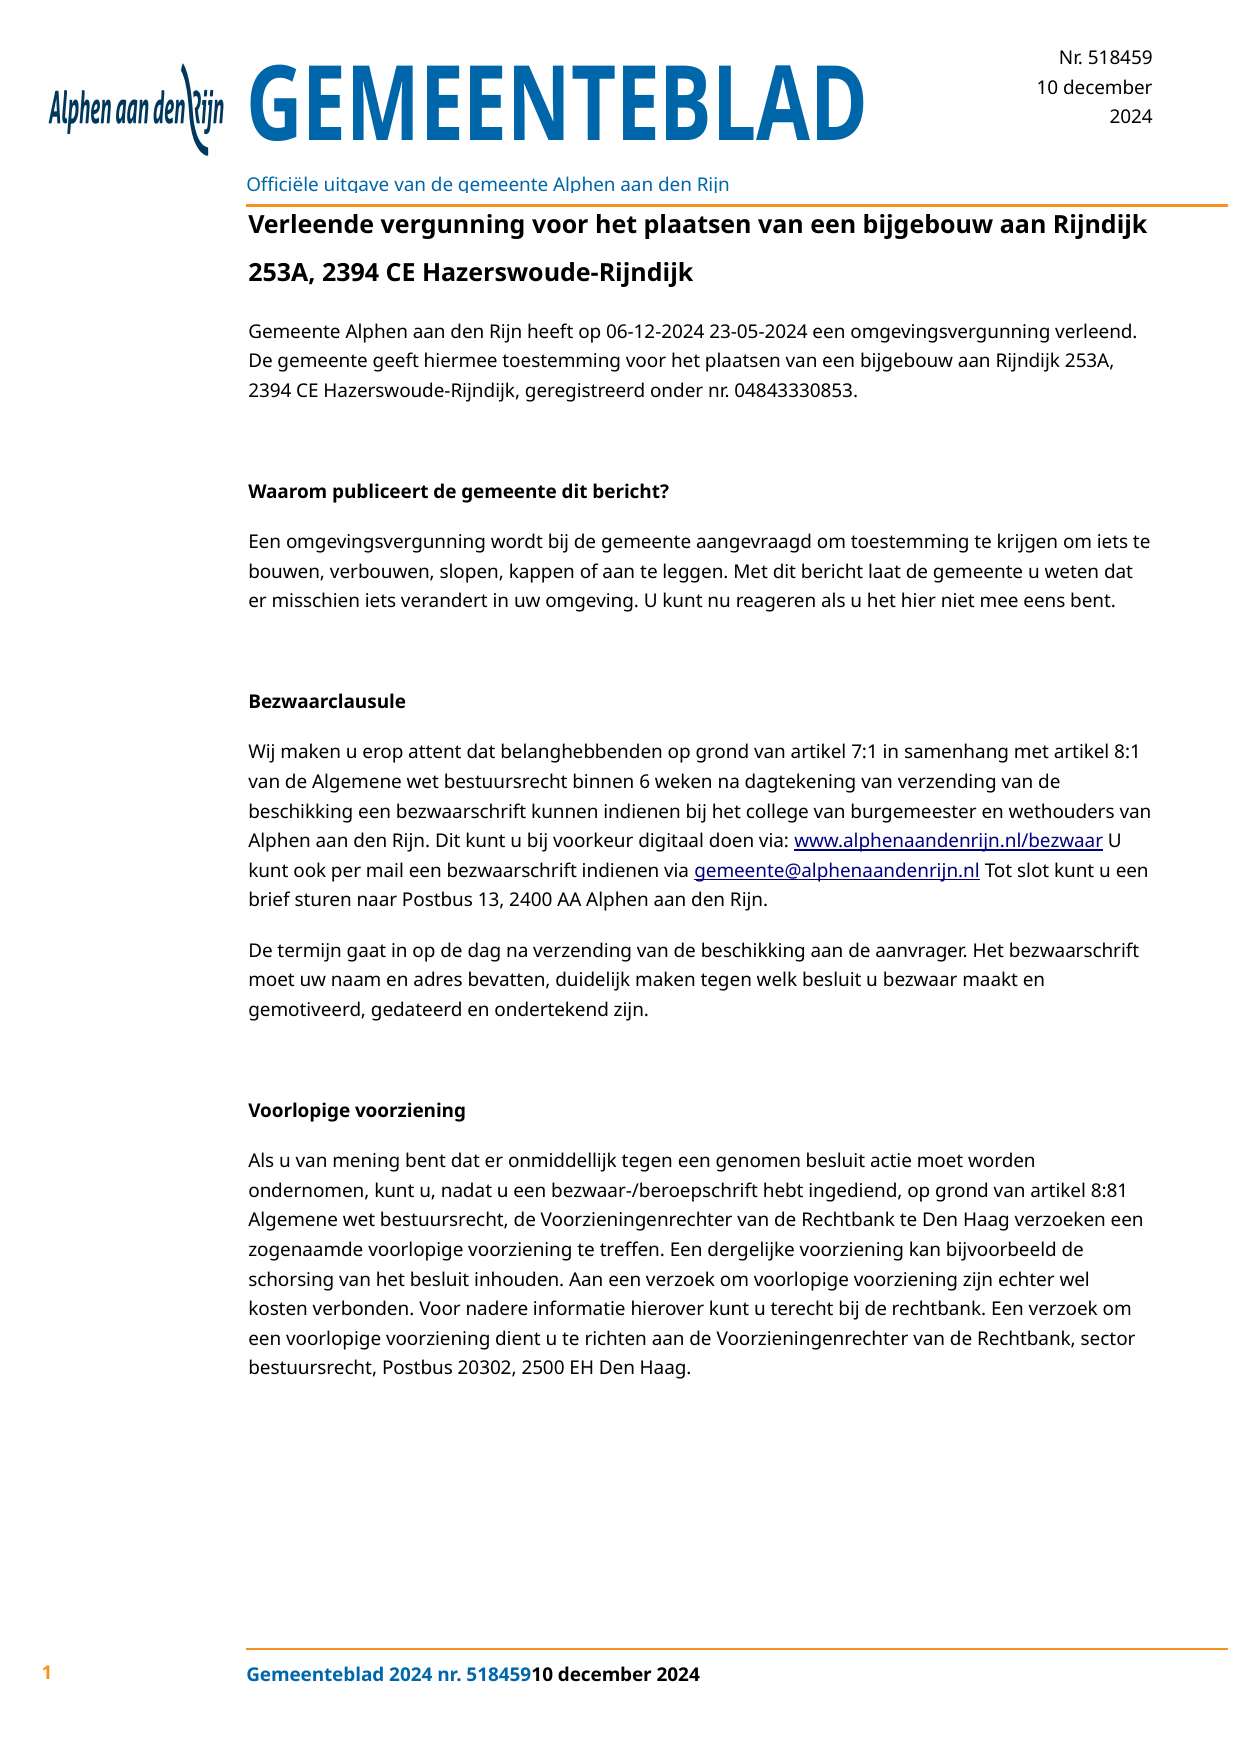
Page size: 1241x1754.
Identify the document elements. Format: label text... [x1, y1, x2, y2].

text Een omgevingsvergunning wordt bij de gemeente aangevraagd om toestemming te krijgen om iets te bouwen, verbouwen, slopen, kappen of aan te leggen. Met dit bericht laat de gemeente u weten dat er misschien iets verandert in uw omgeving. U kunt nu reageren als u het hier niet mee eens bent. [248, 528, 1152, 613]
text De termijn gaat in op de dag na verzending van de beschikking aan de aanvrager. Het bezwaarschrift moet uw naam en adres bevatten, duidelijk maken tegen welk besluit u bezwaar maakt en gemotiveerd, gedateerd en ondertekend zijn. [248, 937, 1152, 1022]
text Gemeente Alphen aan den Rijn heeft op 06-12-2024 23-05-2024 een omgevingsvergunning verleend. De gemeente geeft hiermee toestemming voor het plaatsen van een bijgebouw aan Rijndijk 253A, 2394 CE Hazerswoude-Rijndijk, geregistreerd onder nr. 04843330853. [248, 318, 1152, 403]
text Verleende vergunning voor het plaatsen van een bijgebouw aan Rijndijk 253A, 2394 CE Hazerswoude-Rijndijk [248, 207, 1152, 288]
text Waarom publiceert de gemeente dit bericht? [248, 478, 1152, 504]
text Wij maken u erop attent dat belanghebbenden op grond van artikel 7:1 in samenhang met artikel 8:1 van de Algemene wet bestuursrecht binnen 6 weken na dagtekening van verzending van de beschikking een bezwaarschrift kunnen indienen bij het college van burgemeester en wethouders van Alphen aan den Rijn. Dit kunt u bij voorkeur digitaal doen via: www.alphenaandenrijn.nl/bezwaar U kunt ook per mail een bezwaarschrift indienen via gemeente@alphenaandenrijn.nl Tot slot kunt u een brief sturen naar Postbus 13, 2400 AA Alphen aan den Rijn. [248, 739, 1152, 912]
text Bezwaarclausule [248, 688, 1152, 714]
text Voorlopige voorziening [248, 1097, 1152, 1123]
text Als u van mening bent dat er onmiddellijk tegen een genomen besluit actie moet worden ondernomen, kunt u, nadat u een bezwaar-/beroepschrift hebt ingediend, op grond van artikel 8:81 Algemene wet bestuursrecht, de Voorzieningenrechter van de Rechtbank te Den Haag verzoeken een zogenaamde voorlopige voorziening te treffen. Een dergelijke voorziening kan bijvoorbeeld de schorsing van het besluit inhouden. Aan een verzoek om voorlopige voorziening zijn echter wel kosten verbonden. Voor nadere informatie hierover kunt u terecht bij de rechtbank. Een verzoek om een voorlopige voorziening dient u te richten aan de Voorzieningenrechter van de Rechtbank, sector bestuursrecht, Postbus 20302, 2500 EH Den Haag. [248, 1147, 1152, 1380]
picture [41, 47, 231, 172]
